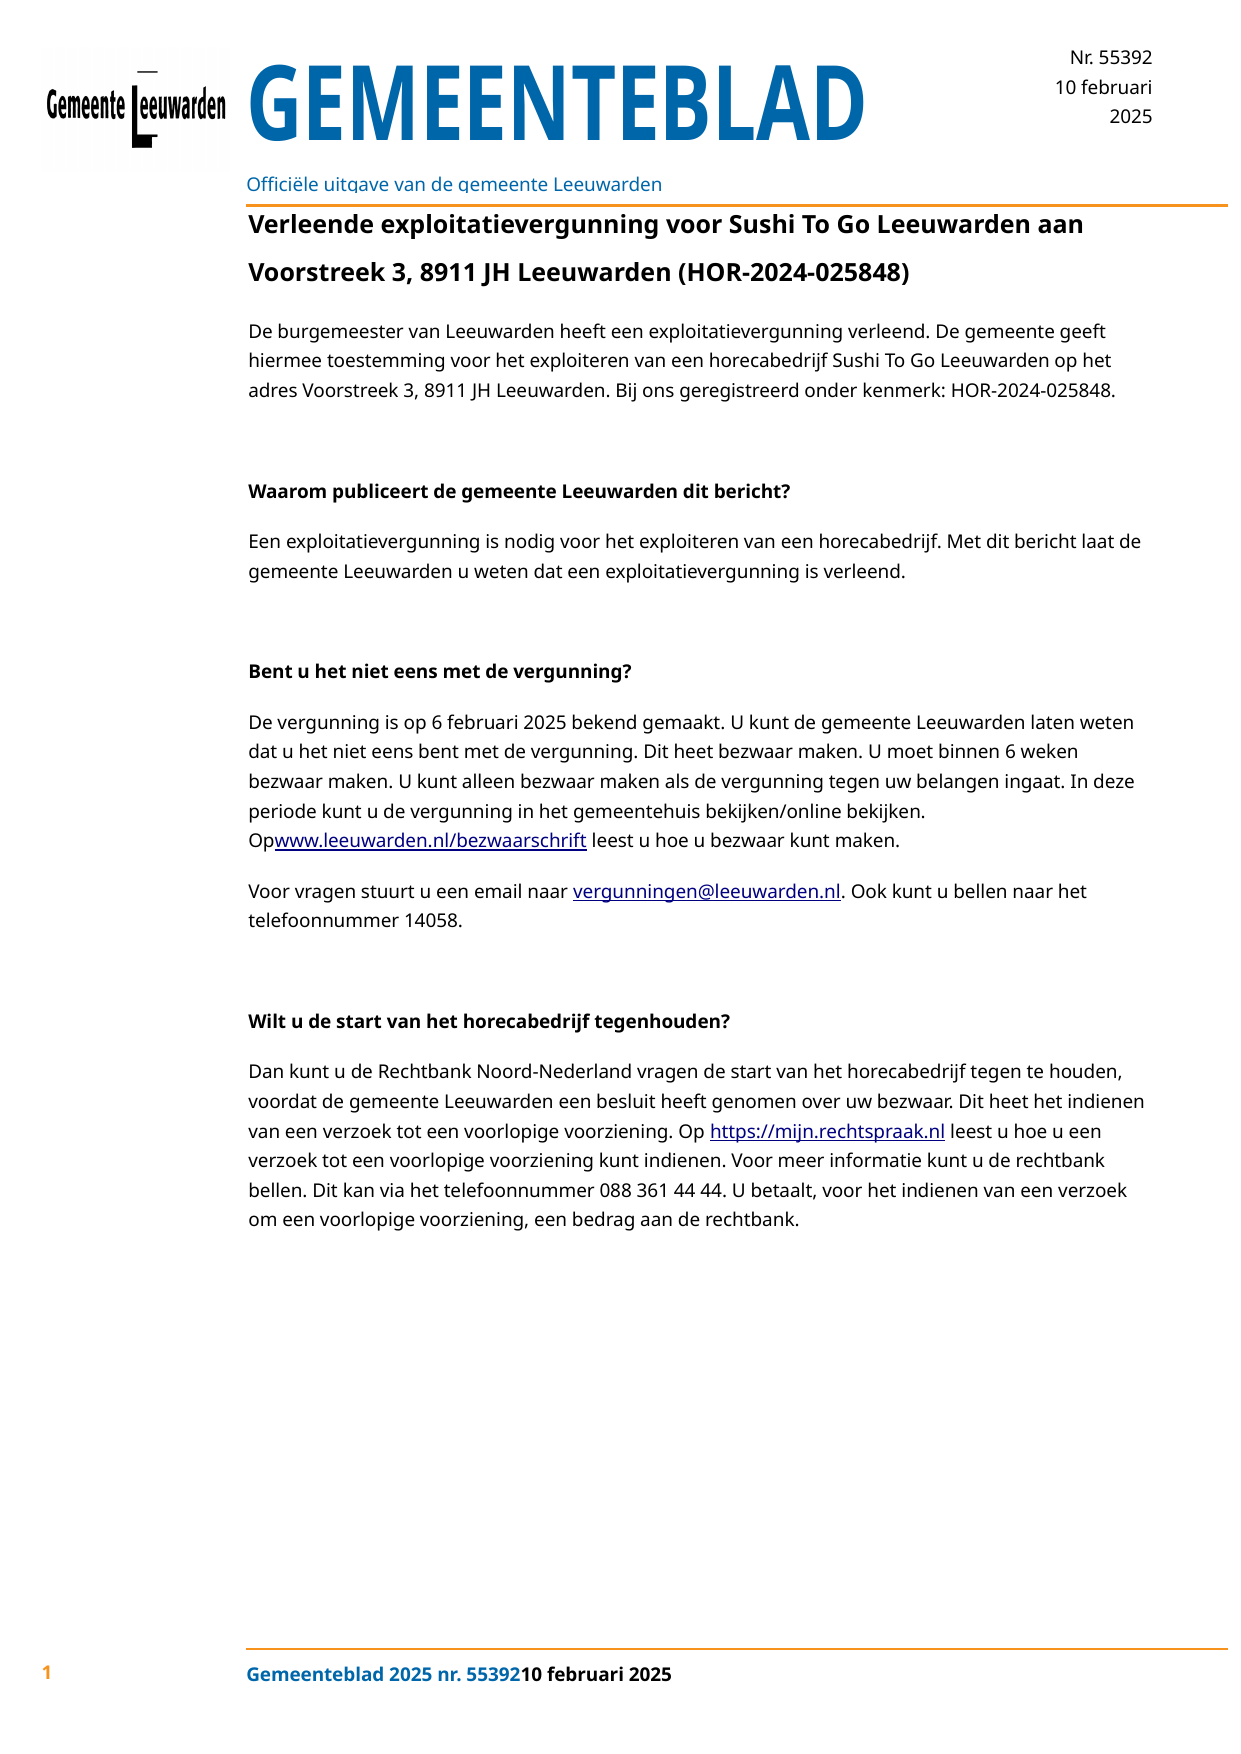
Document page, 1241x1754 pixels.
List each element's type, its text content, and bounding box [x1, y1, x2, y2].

text Voor vragen stuurt u een email naar vergunningen@leeuwarden.nl. Ook kunt u bellen naar het telefoonnummer 14058. [248, 878, 1152, 933]
text Dan kunt u de Rechtbank Noord-Nederland vragen de start van het horecabedrijf tegen te houden, voordat de gemeente Leeuwarden een besluit heeft genomen over uw bezwaar. Dit heet het indienen van een verzoek tot een voorlopige voorziening. Op https://mijn.rechtspraak.nl leest u hoe u een verzoek tot een voorlopige voorziening kunt indienen. Voor meer informatie kunt u de rechtbank bellen. Dit kan via het telefoonnummer 088 361 44 44. U betaalt, voor het indienen van een verzoek om een voorlopige voorziening, een bedrag aan de rechtbank. [248, 1059, 1152, 1232]
text Een exploitatievergunning is nodig voor het exploiteren van een horecabedrijf. Met dit bericht laat de gemeente Leeuwarden u weten dat een exploitatievergunning is verleend. [248, 528, 1152, 584]
text Wilt u de start van het horecabedrijf tegenhouden? [248, 1008, 1152, 1034]
text De burgemeester van Leeuwarden heeft een exploitatievergunning verleend. De gemeente geeft hiermee toestemming voor het exploiteren van een horecabedrijf Sushi To Go Leeuwarden op het adres Voorstreek 3, 8911 JH Leeuwarden. Bij ons geregistreerd onder kenmerk: HOR-2024-025848. [248, 318, 1152, 403]
text Waarom publiceert de gemeente Leeuwarden dit bericht? [248, 478, 1152, 504]
text De vergunning is op 6 februari 2025 bekend gemaakt. U kunt de gemeente Leeuwarden laten weten dat u het niet eens bent met de vergunning. Dit heet bezwaar maken. U moet binnen 6 weken bezwaar maken. U kunt alleen bezwaar maken als de vergunning tegen uw belangen ingaat. In deze periode kunt u de vergunning in het gemeentehuis bekijken/online bekijken. Opwww.leeuwarden.nl/bezwaarschrift leest u hoe u bezwaar kunt maken. [248, 709, 1152, 853]
text Bent u het niet eens met de vergunning? [248, 659, 1152, 684]
picture [41, 47, 231, 172]
text Verleende exploitatievergunning voor Sushi To Go Leeuwarden aan Voorstreek 3, 8911 JH Leeuwarden (HOR-2024-025848) [248, 207, 1152, 288]
